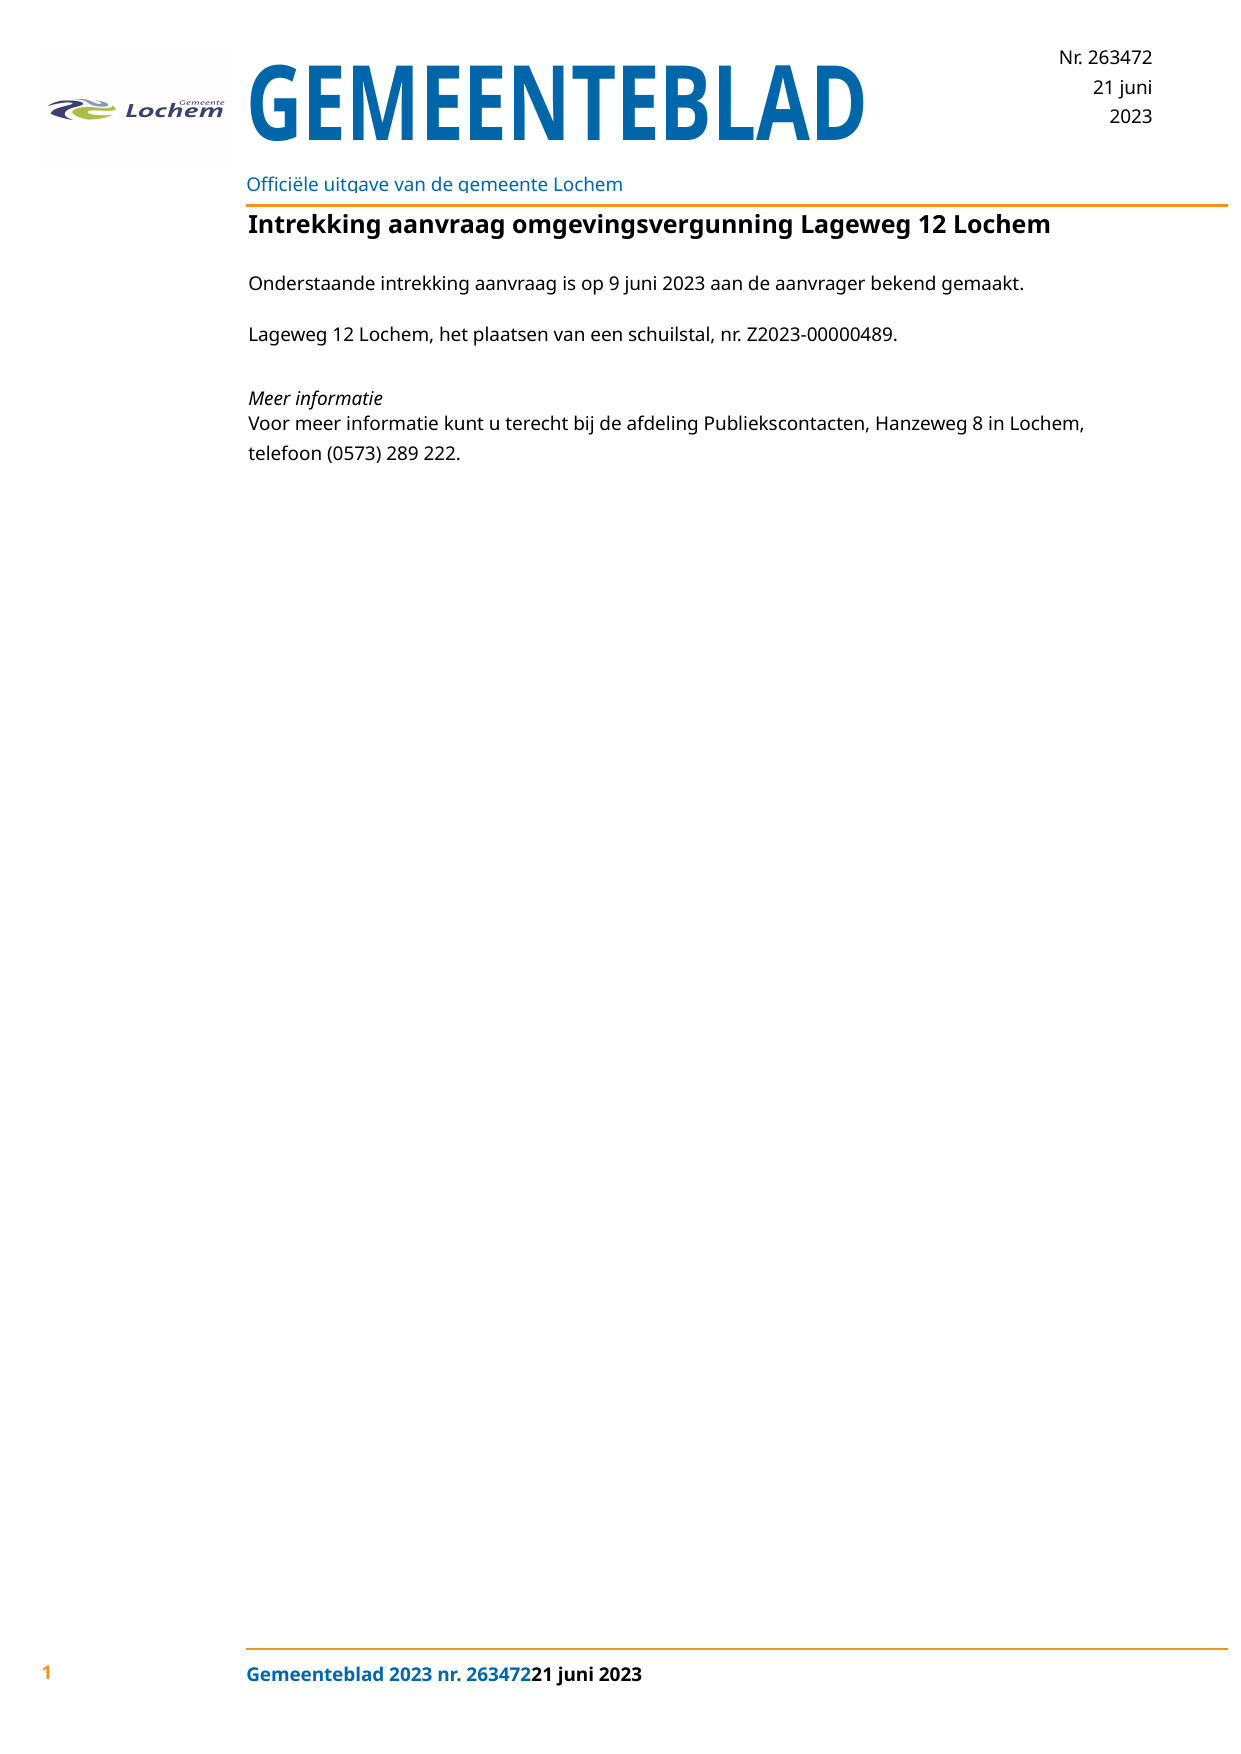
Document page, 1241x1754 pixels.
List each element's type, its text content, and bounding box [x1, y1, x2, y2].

text Onderstaande intrekking aanvraag is op 9 juni 2023 aan de aanvrager bekend gemaakt. [248, 270, 1152, 296]
text Voor meer informatie kunt u terecht bij de afdeling Publiekscontacten, Hanzeweg 8 in Lochem, telefoon (0573) 289 222. [248, 410, 1152, 466]
text Meer informatie [248, 385, 1152, 410]
text Lageweg 12 Lochem, het plaatsen van een schuilstal, nr. Z2023-00000489. [248, 321, 1152, 346]
text Intrekking aanvraag omgevingsvergunning Lageweg 12 Lochem [248, 207, 1152, 241]
picture [41, 47, 231, 172]
